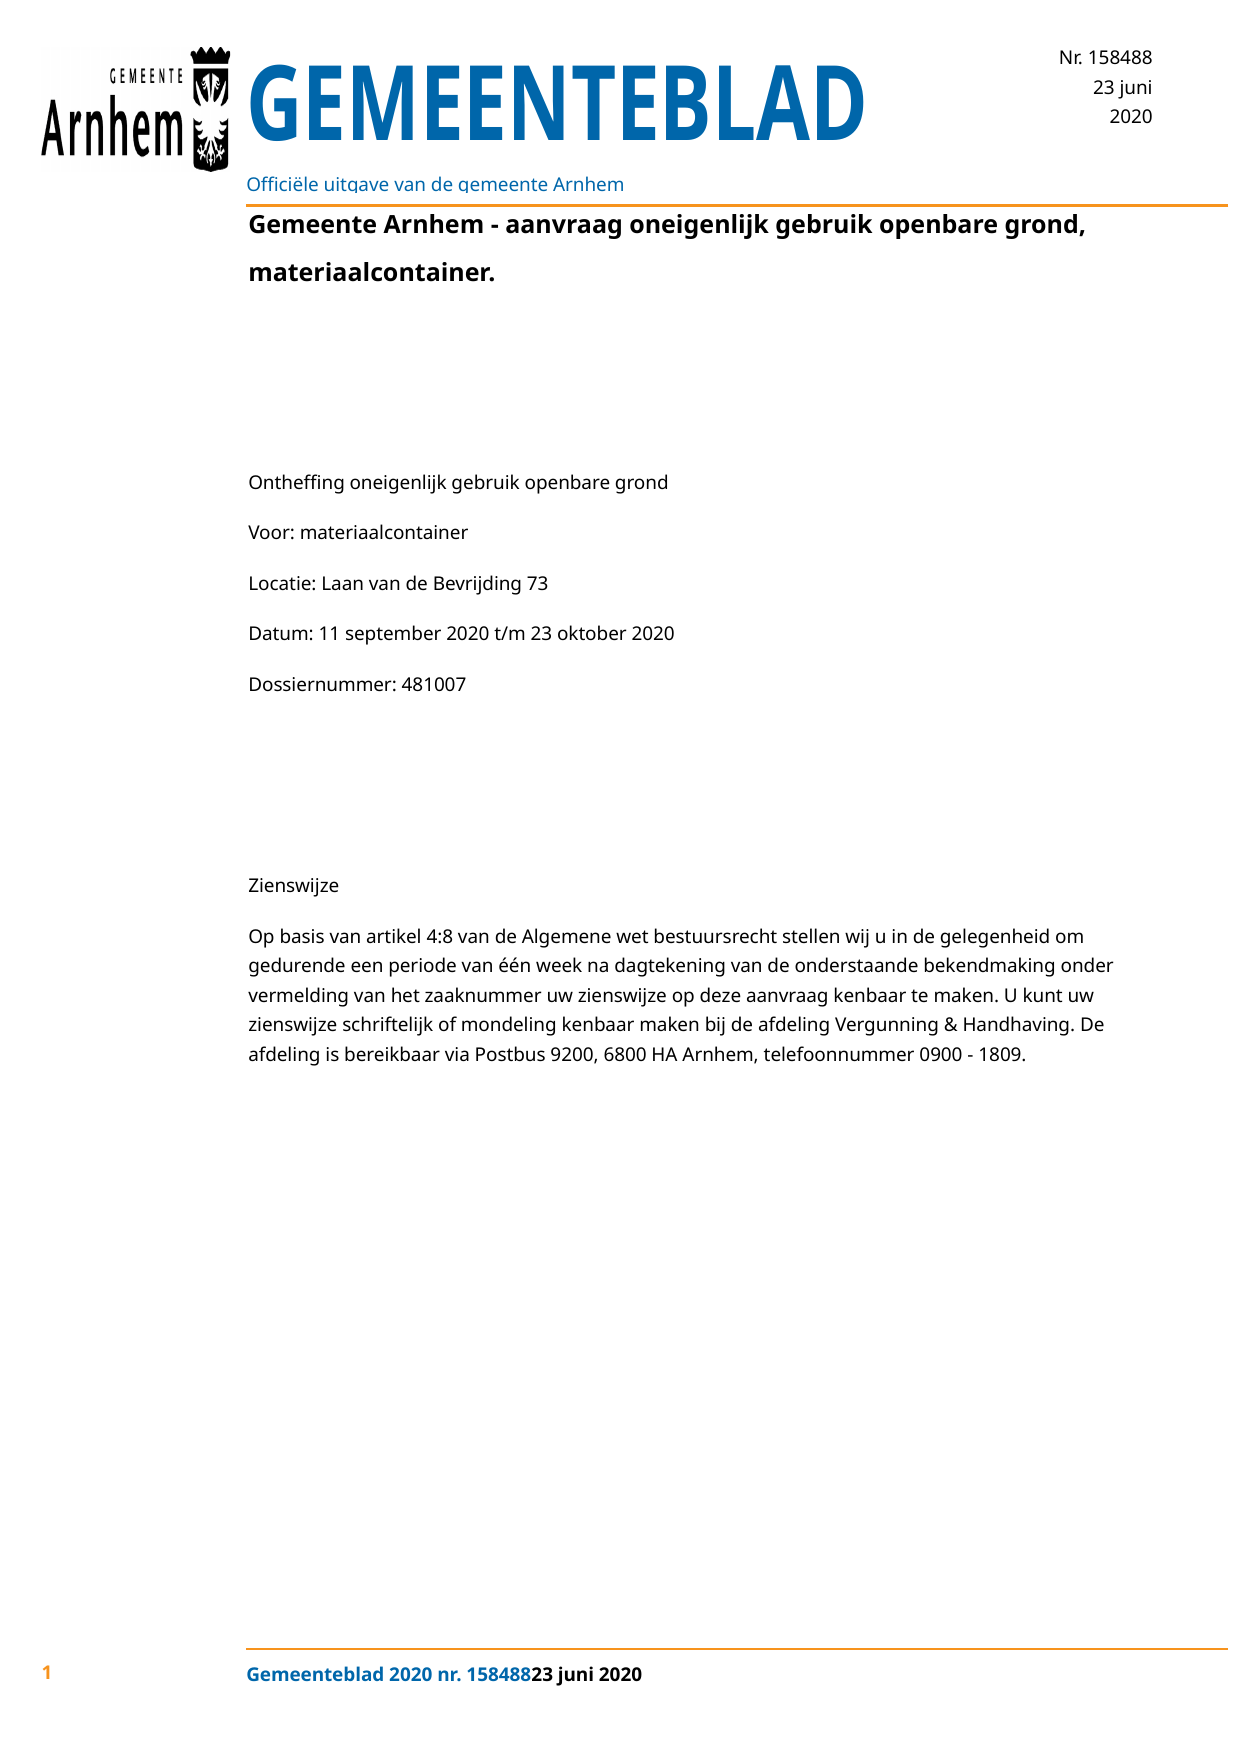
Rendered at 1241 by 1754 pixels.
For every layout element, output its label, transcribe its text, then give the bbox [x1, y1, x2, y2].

text Datum: 11 september 2020 t/m 23 oktober 2020 [248, 620, 1152, 646]
picture [41, 47, 231, 172]
text Zienswijze [248, 872, 1152, 898]
text Op basis van artikel 4:8 van de Algemene wet bestuursrecht stellen wij u in de gelegenheid om gedurende een periode van één week na dagtekening van de onderstaande bekendmaking onder vermelding van het zaaknummer uw zienswijze op deze aanvraag kenbaar te maken. U kunt uw zienswijze schriftelijk of mondeling kenbaar maken bij de afdeling Vergunning & Handhaving. De afdeling is bereikbaar via Postbus 9200, 6800 HA Arnhem, telefoonnummer 0900 - 1809. [248, 923, 1152, 1067]
text Gemeente Arnhem - aanvraag oneigenlijk gebruik openbare grond, materiaalcontainer. [248, 207, 1152, 288]
text Locatie: Laan van de Bevrijding 73 [248, 570, 1152, 596]
text Ontheffing oneigenlijk gebruik openbare grond [248, 469, 1152, 495]
text Voor: materiaalcontainer [248, 519, 1152, 545]
text Dossiernummer: 481007 [248, 671, 1152, 697]
